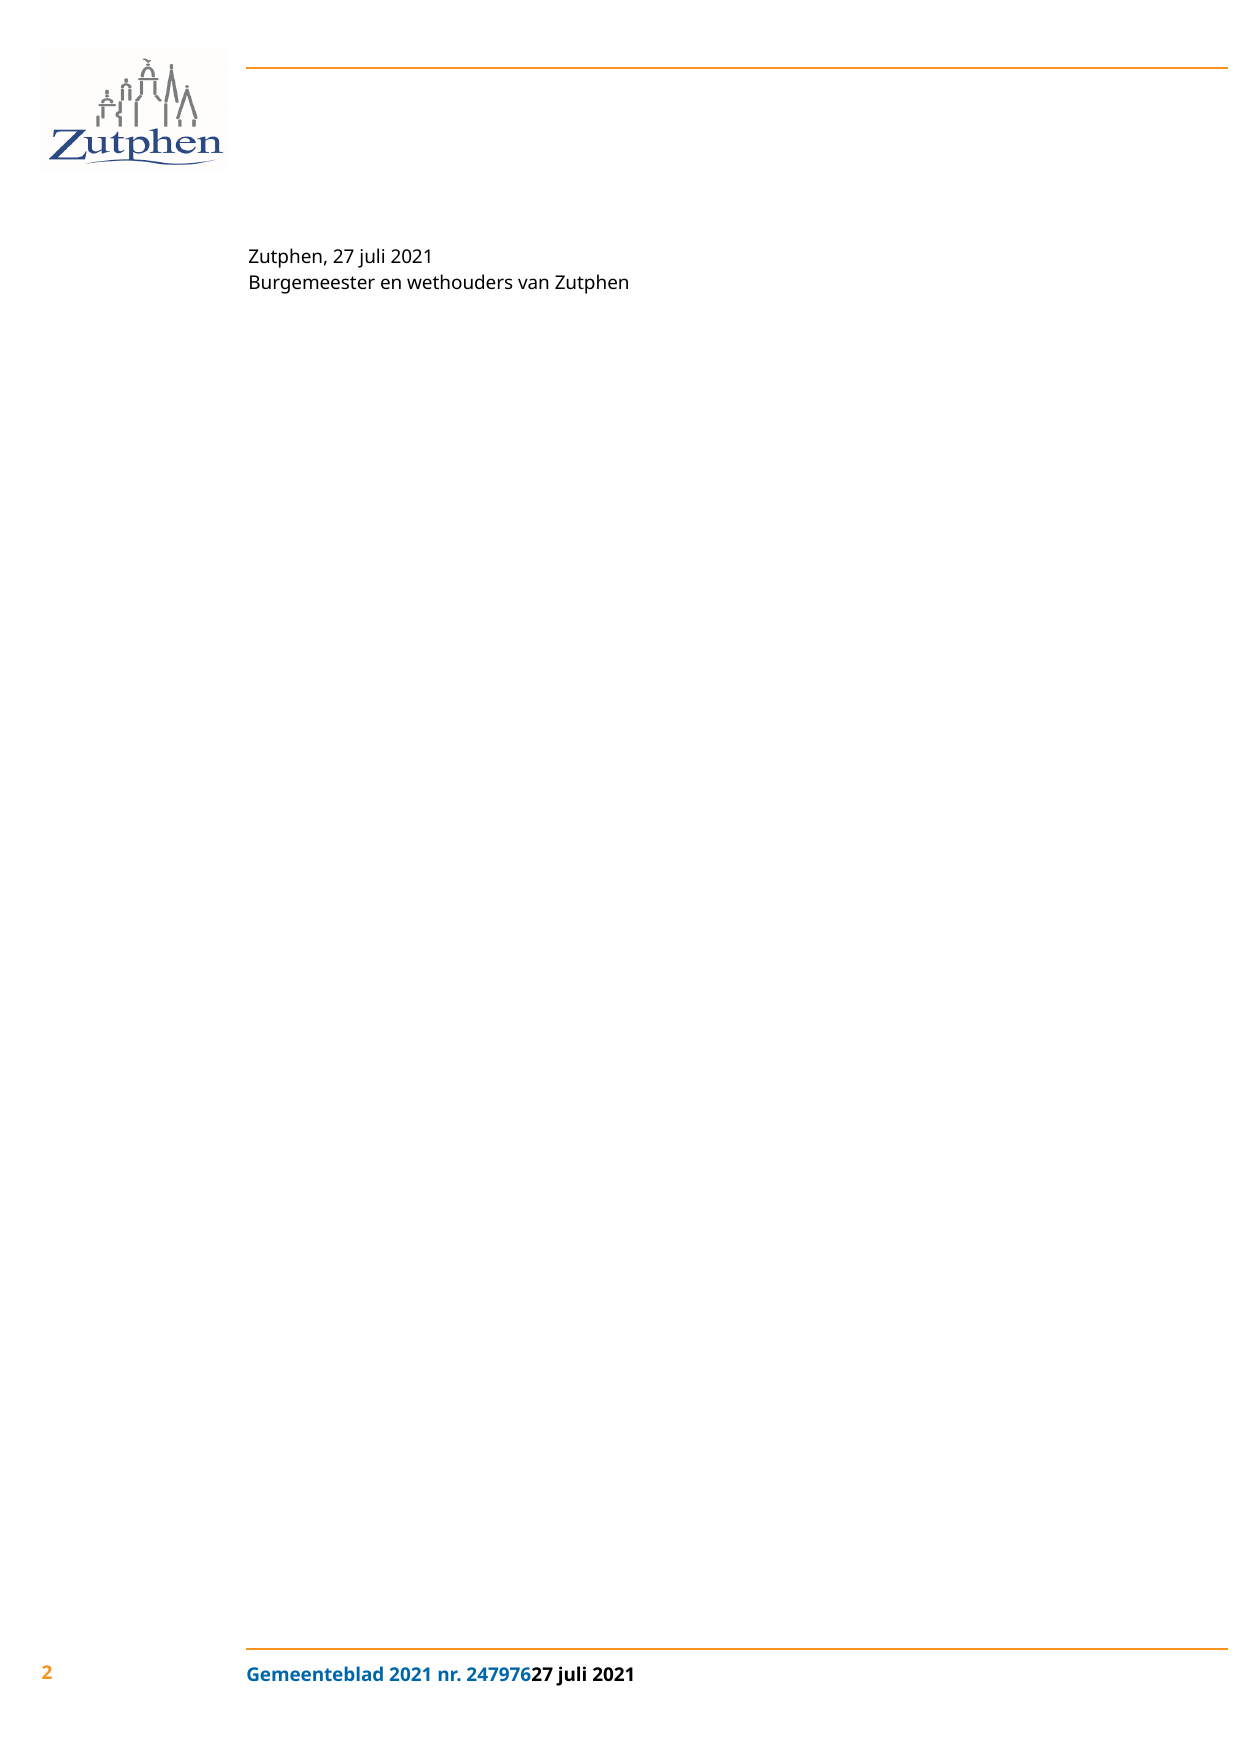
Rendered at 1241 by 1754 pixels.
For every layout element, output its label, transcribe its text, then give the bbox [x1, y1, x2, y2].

text Burgemeester en wethouders van Zutphen [248, 269, 1152, 295]
picture [41, 47, 231, 172]
text Zutphen, 27 juli 2021 [248, 243, 1152, 269]
